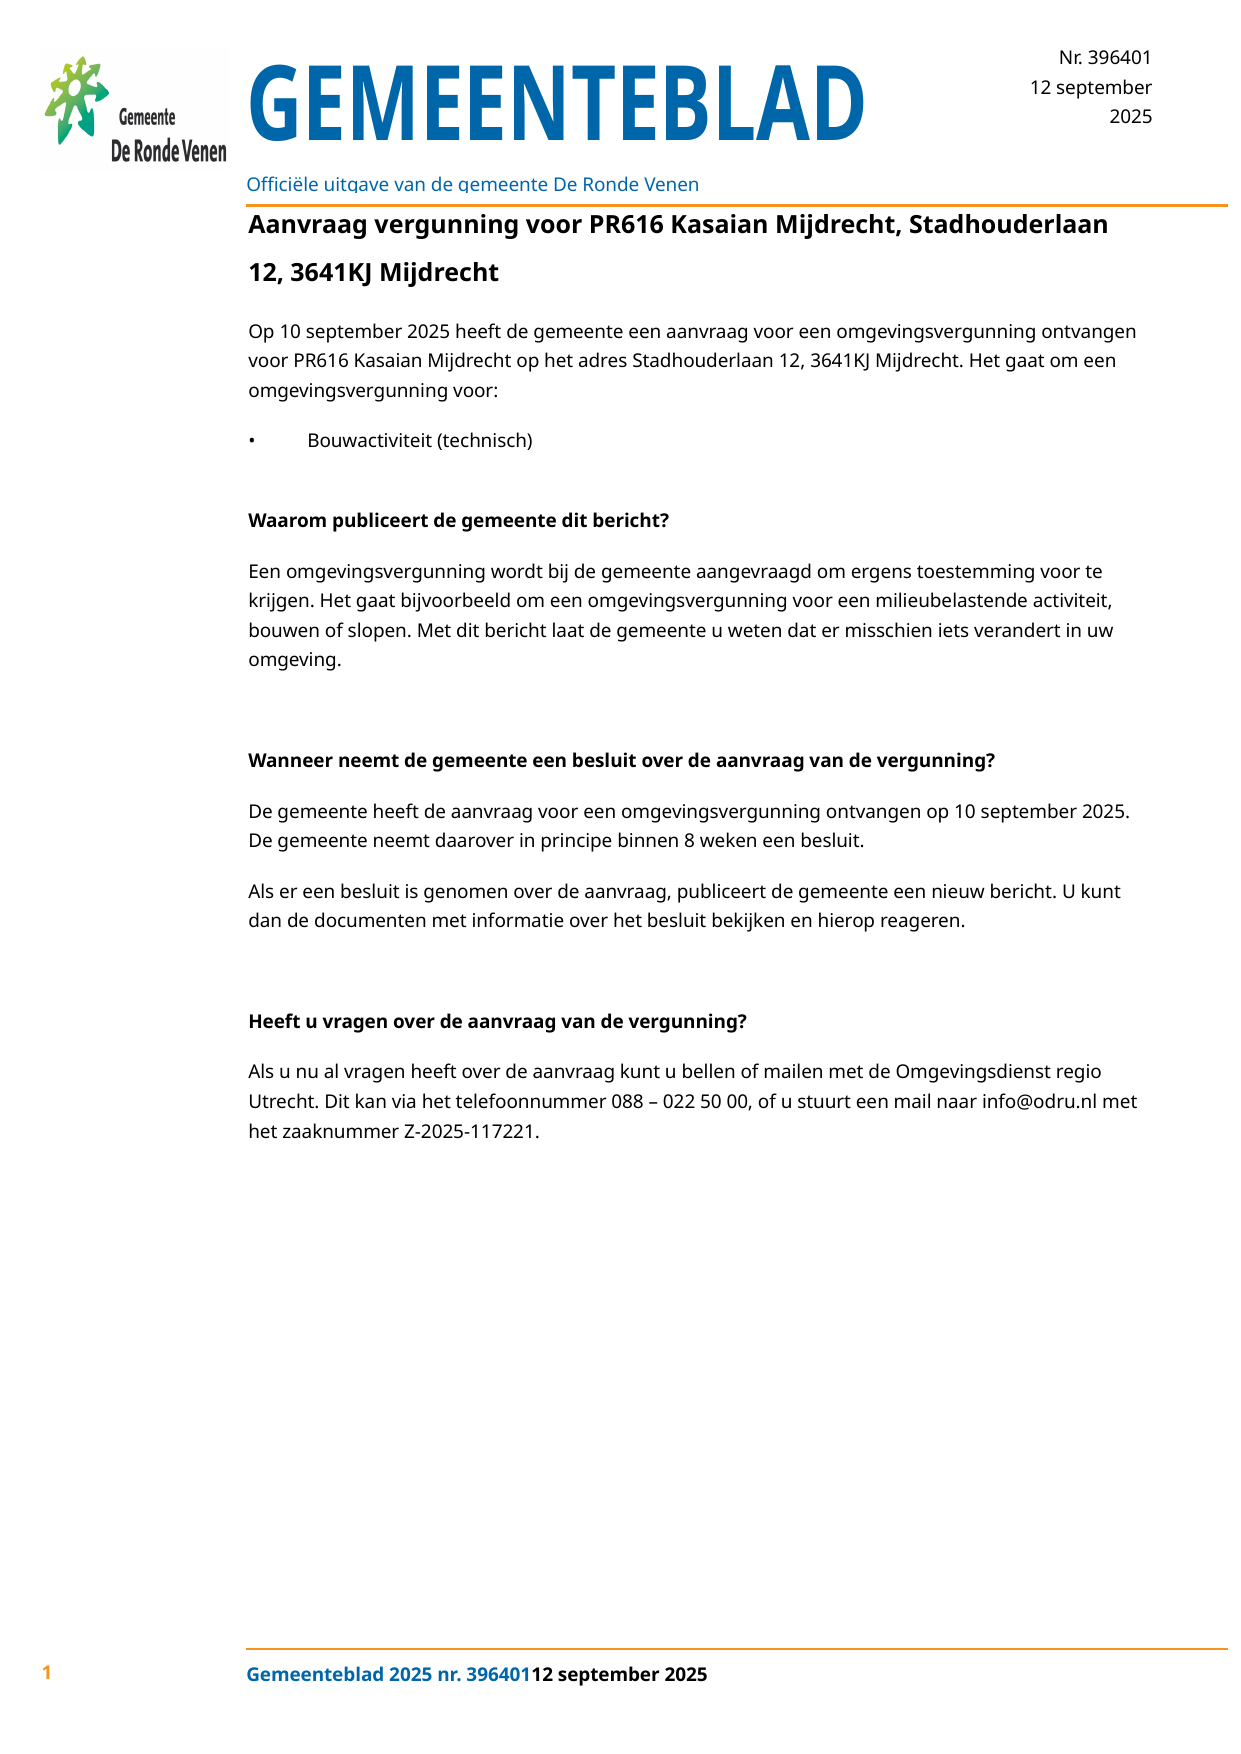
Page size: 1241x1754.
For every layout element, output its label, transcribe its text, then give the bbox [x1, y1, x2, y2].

text Als u nu al vragen heeft over de aanvraag kunt u bellen of mailen met de Omgevingsdienst regio Utrecht. Dit kan via het telefoonnummer 088 – 022 50 00, of u stuurt een mail naar info@odru.nl met het zaaknummer Z-2025-117221. [248, 1059, 1152, 1144]
text Wanneer neemt de gemeente een besluit over de aanvraag van de vergunning? [248, 747, 1152, 773]
text Als er een besluit is genomen over de aanvraag, publiceert de gemeente een nieuw bericht. U kunt dan de documenten met informatie over het besluit bekijken en hierop reageren. [248, 878, 1152, 933]
text Aanvraag vergunning voor PR616 Kasaian Mijdrecht, Stadhouderlaan 12, 3641KJ Mijdrecht [248, 207, 1152, 288]
text Een omgevingsvergunning wordt bij de gemeente aangevraagd om ergens toestemming voor te krijgen. Het gaat bijvoorbeeld om een omgevingsvergunning voor een milieubelastende activiteit, bouwen of slopen. Met dit bericht laat de gemeente u weten dat er misschien iets verandert in uw omgeving. [248, 558, 1152, 672]
text Op 10 september 2025 heeft de gemeente een aanvraag voor een omgevingsvergunning ontvangen voor PR616 Kasaian Mijdrecht op het adres Stadhouderlaan 12, 3641KJ Mijdrecht. Het gaat om een omgevingsvergunning voor: [248, 318, 1152, 403]
list Bouwactiviteit (technisch) [248, 427, 1152, 453]
text De gemeente heeft de aanvraag voor een omgevingsvergunning ontvangen op 10 september 2025. De gemeente neemt daarover in principe binnen 8 weken een besluit. [248, 798, 1152, 853]
text Heeft u vragen over de aanvraag van de vergunning? [248, 1008, 1152, 1034]
text Waarom publiceert de gemeente dit bericht? [248, 507, 1152, 533]
picture [41, 47, 231, 172]
